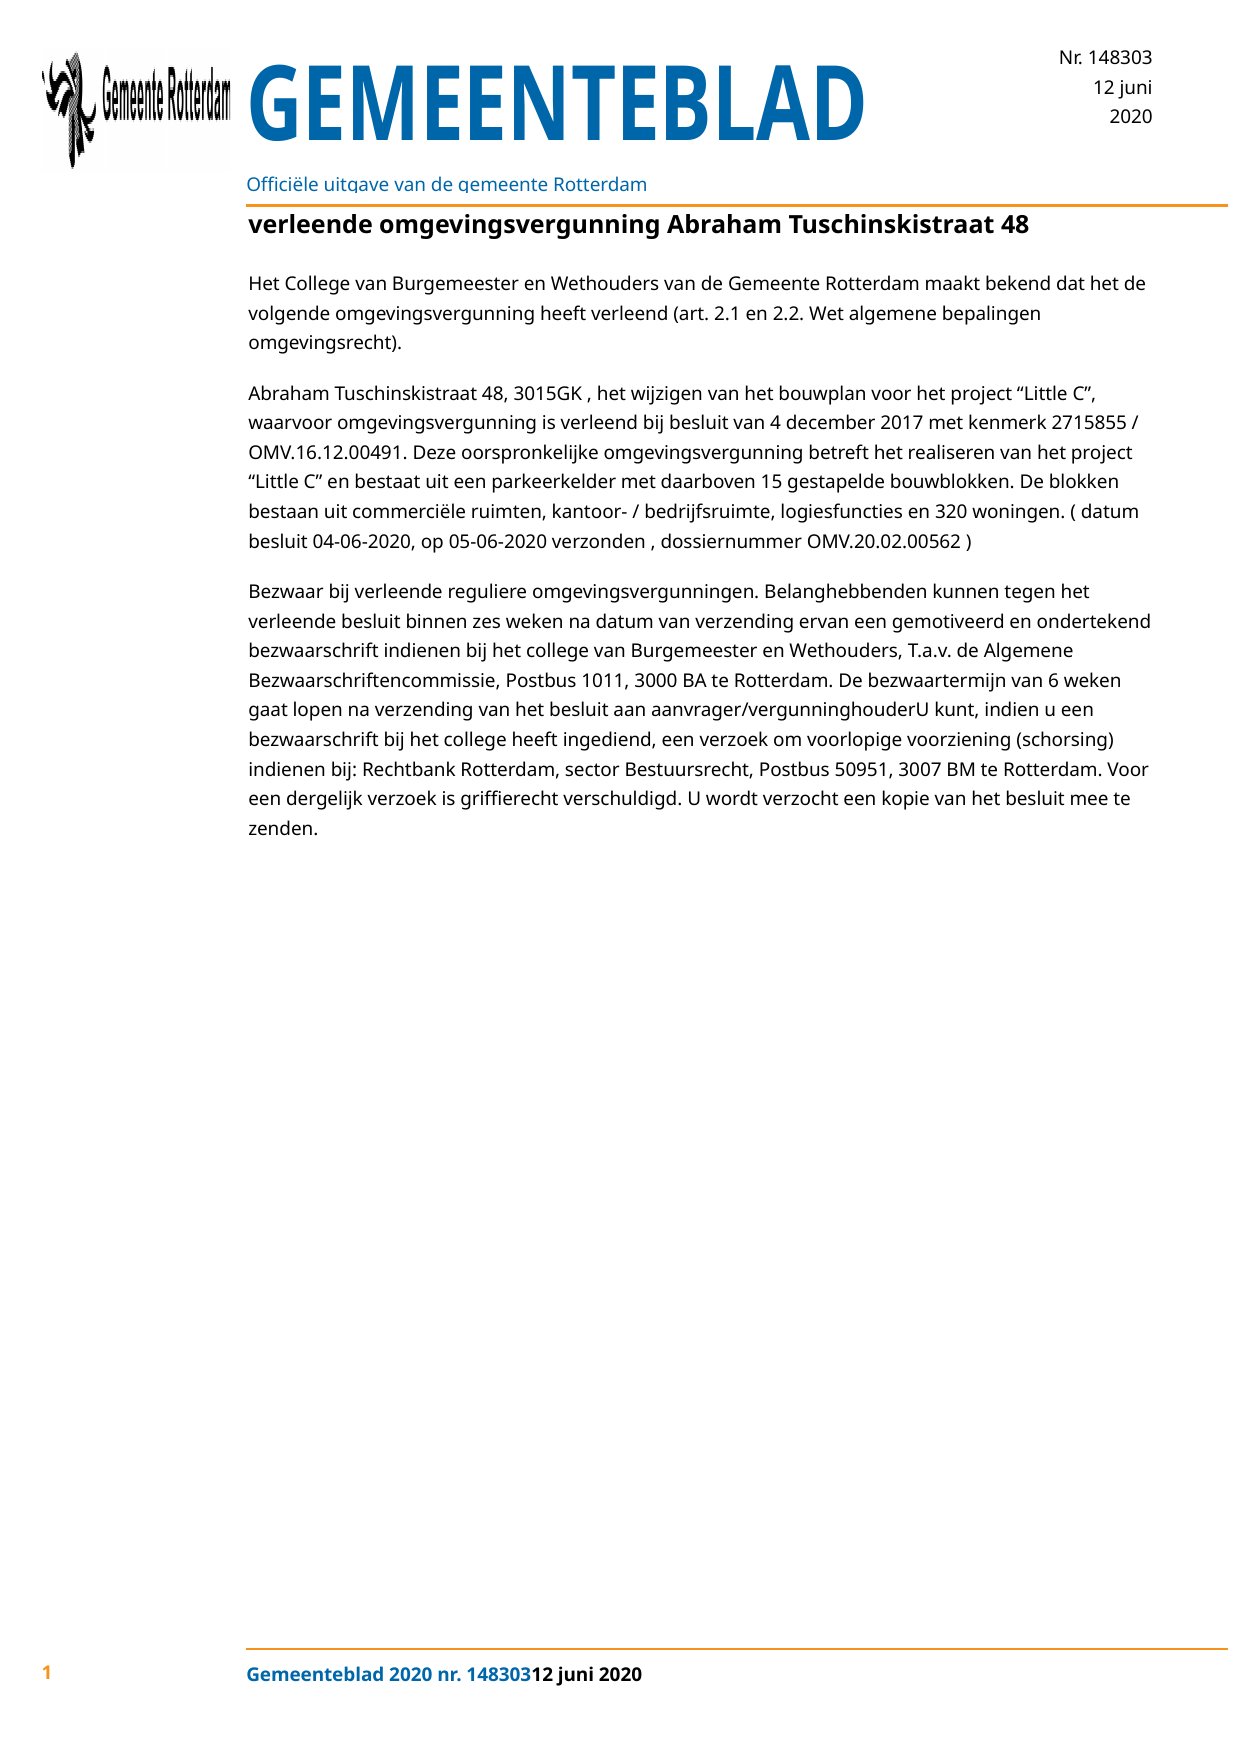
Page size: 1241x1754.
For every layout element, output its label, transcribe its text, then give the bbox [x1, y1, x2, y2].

picture [41, 47, 231, 172]
text verleende omgevingsvergunning Abraham Tuschinskistraat 48 [248, 207, 1152, 241]
text Bezwaar bij verleende reguliere omgevingsvergunningen. Belanghebbenden kunnen tegen het verleende besluit binnen zes weken na datum van verzending ervan een gemotiveerd en ondertekend bezwaarschrift indienen bij het college van Burgemeester en Wethouders, T.a.v. de Algemene Bezwaarschriftencommissie, Postbus 1011, 3000 BA te Rotterdam. De bezwaartermijn van 6 weken gaat lopen na verzending van het besluit aan aanvrager/vergunninghouderU kunt, indien u een bezwaarschrift bij het college heeft ingediend, een verzoek om voorlopige voorziening (schorsing) indienen bij: Rechtbank Rotterdam, sector Bestuursrecht, Postbus 50951, 3007 BM te Rotterdam. Voor een dergelijk verzoek is griffierecht verschuldigd. U wordt verzocht een kopie van het besluit mee te zenden. [248, 578, 1152, 841]
text Het College van Burgemeester en Wethouders van de Gemeente Rotterdam maakt bekend dat het de volgende omgevingsvergunning heeft verleend (art. 2.1 en 2.2. Wet algemene bepalingen omgevingsrecht). [248, 270, 1152, 355]
text Abraham Tuschinskistraat 48, 3015GK , het wijzigen van het bouwplan voor het project “Little C”, waarvoor omgevingsvergunning is verleend bij besluit van 4 december 2017 met kenmerk 2715855 / OMV.16.12.00491. Deze oorspronkelijke omgevingsvergunning betreft het realiseren van het project “Little C” en bestaat uit een parkeerkelder met daarboven 15 gestapelde bouwblokken. De blokken bestaan uit commerciële ruimten, kantoor- / bedrijfsruimte, logiesfuncties en 320 woningen. ( datum besluit 04-06-2020, op 05-06-2020 verzonden , dossiernummer OMV.20.02.00562 ) [248, 380, 1152, 553]
